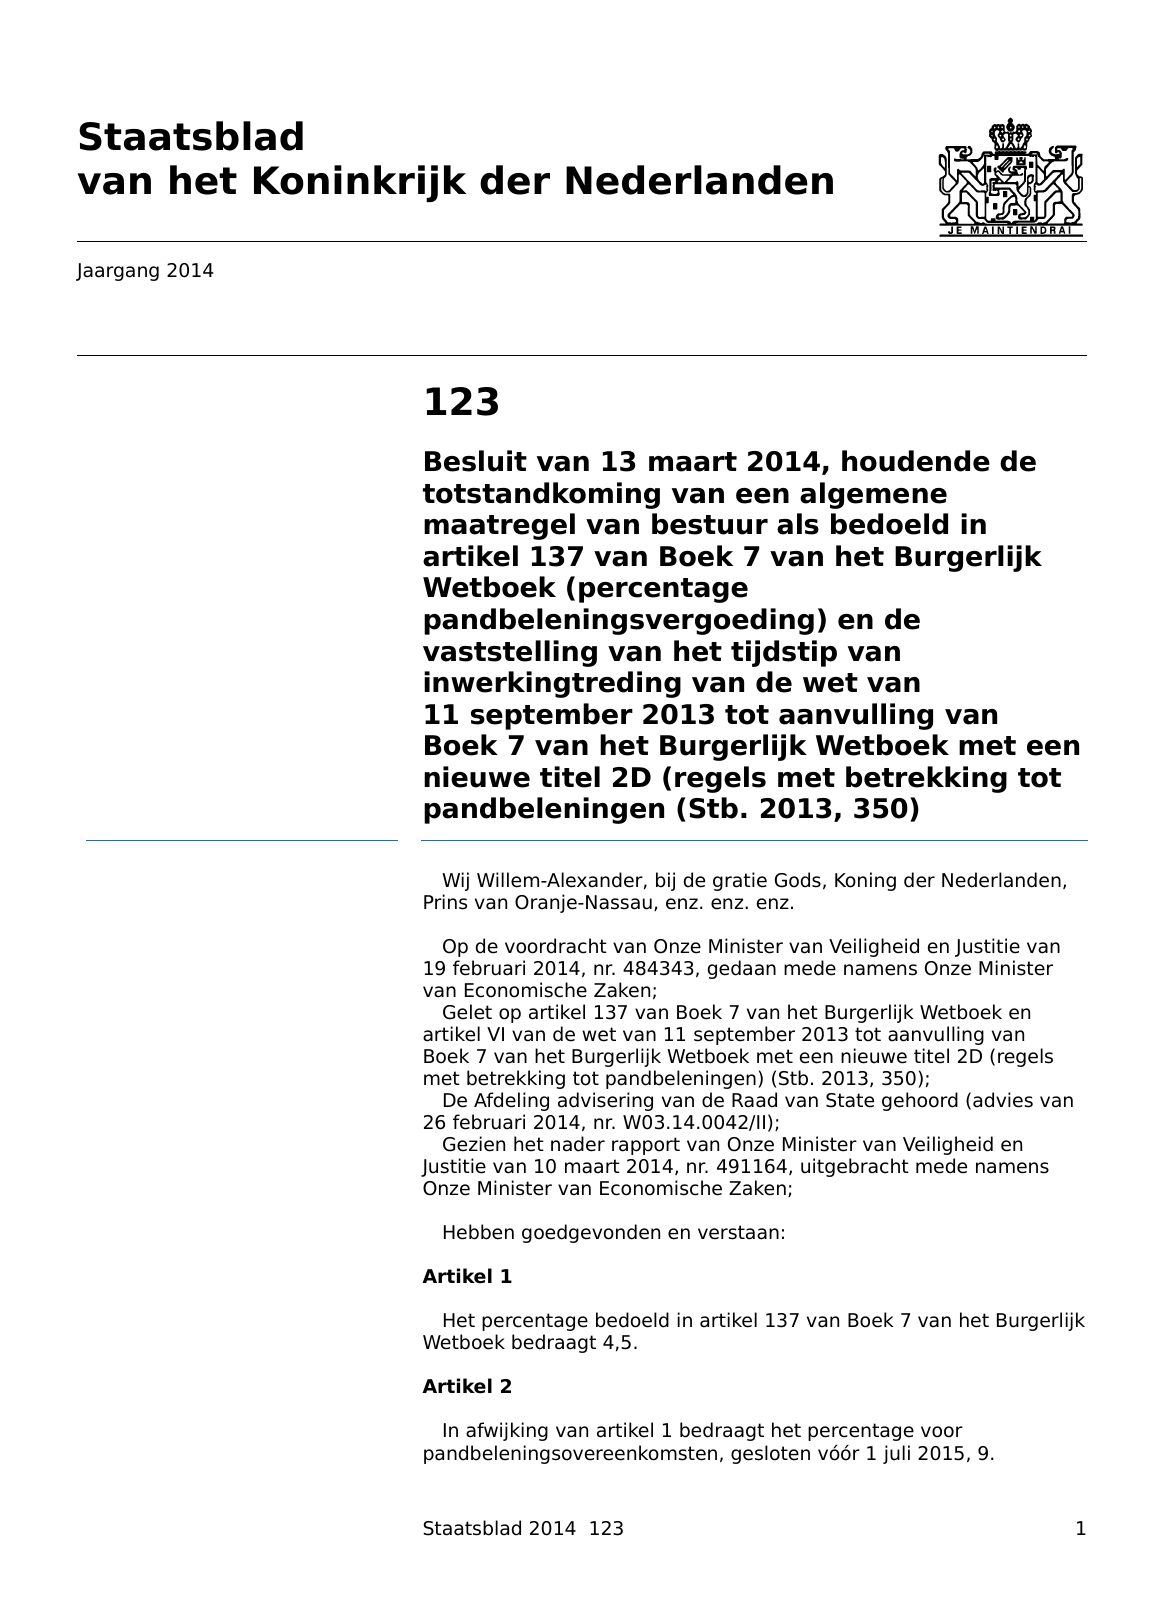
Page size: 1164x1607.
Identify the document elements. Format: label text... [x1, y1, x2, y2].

text Hebben goedgevonden en verstaan: [422, 1222, 1087, 1244]
text Op de voordracht van Onze Minister van Veiligheid en Justitie van 19 februari 2014, nr. 484343, gedaan mede namens Onze Minister van Economische Zaken; [422, 936, 1087, 1002]
subtitle 123 [422, 381, 1087, 424]
text De Afdeling advisering van de Raad van State gehoord (advies van 26 februari 2014, nr. W03.14.0042/II); [422, 1090, 1087, 1134]
subtitle Artikel 2 [422, 1376, 1087, 1398]
text Gezien het nader rapport van Onze Minister van Veiligheid en Justitie van 10 maart 2014, nr. 491164, uitgebracht mede namens Onze Minister van Economische Zaken; [422, 1134, 1087, 1199]
text Het percentage bedoeld in artikel 137 van Boek 7 van het Burgerlijk Wetboek bedraagt 4,5. [422, 1310, 1087, 1354]
text Wij Willem-Alexander, bij de gratie Gods, Koning der Nederlanden, Prins van Oranje-Nassau, enz. enz. enz. [422, 870, 1087, 914]
picture [936, 115, 1087, 240]
table_header Staatsblad van het Koninkrijk der Nederlanden [77, 100, 886, 241]
table_cell Jaargang 2014 [77, 242, 1087, 355]
text In afwijking van artikel 1 bedraagt het percentage voor pandbeleningsovereenkomsten, gesloten vóór 1 juli 2015, 9. [422, 1420, 1087, 1464]
table_header [886, 100, 1087, 241]
text Besluit van 13 maart 2014, houdende de totstandkoming van een algemene maatregel van bestuur als bedoeld in artikel 137 van Boek 7 van het Burgerlijk Wetboek (percentage pandbeleningsvergoeding) en de vaststelling van het tijdstip van inwerkingtreding van de wet van 11 september 2013 tot aanvulling van Boek 7 van het Burgerlijk Wetboek met een nieuwe titel 2D (regels met betrekking tot pandbeleningen (Stb. 2013, 350) [422, 447, 1087, 825]
subtitle Artikel 1 [422, 1266, 1087, 1288]
text Gelet op artikel 137 van Boek 7 van het Burgerlijk Wetboek en artikel VI van de wet van 11 september 2013 tot aanvulling van Boek 7 van het Burgerlijk Wetboek met een nieuwe titel 2D (regels met betrekking tot pandbeleningen) (Stb. 2013, 350); [422, 1002, 1087, 1090]
